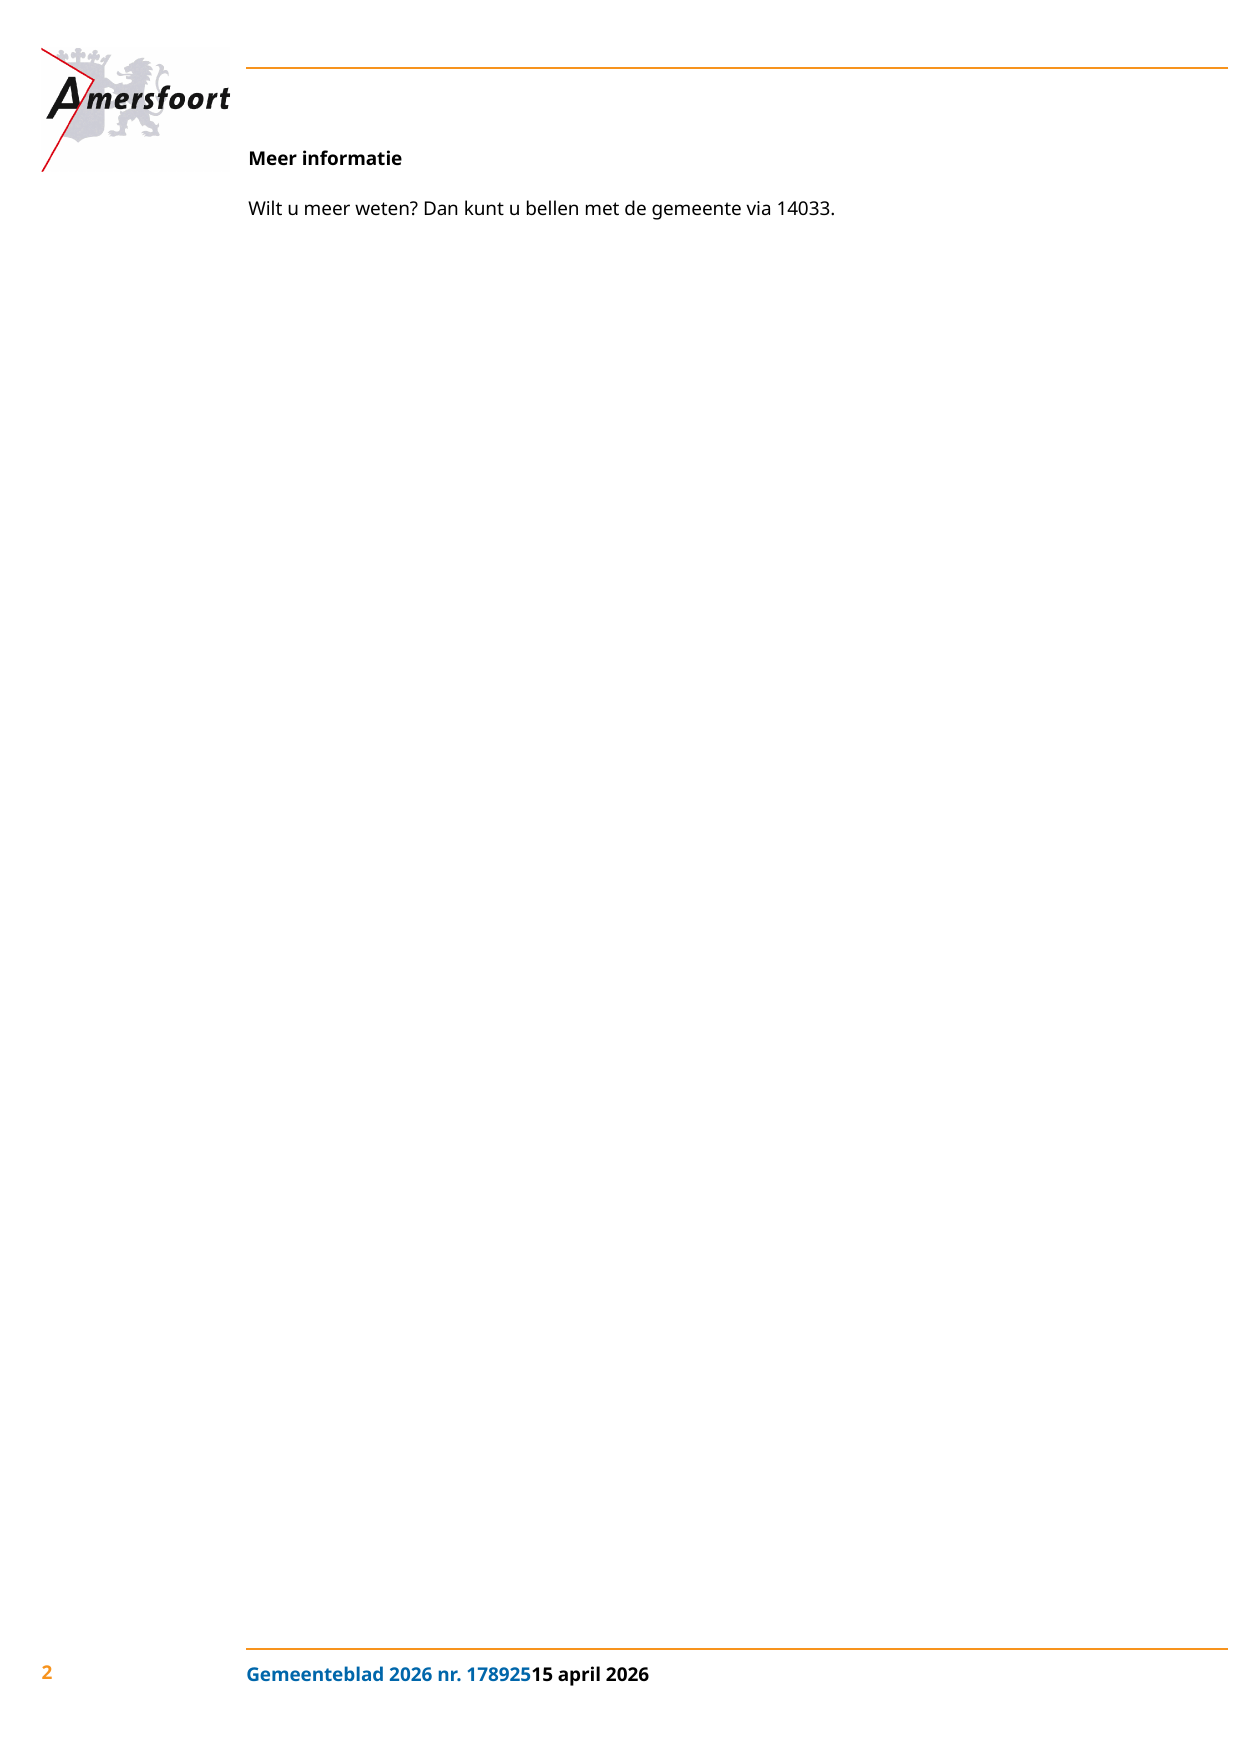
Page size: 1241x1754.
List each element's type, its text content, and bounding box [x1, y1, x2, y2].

text Wilt u meer weten? Dan kunt u bellen met de gemeente via 14033. [248, 196, 1152, 221]
picture [41, 47, 231, 172]
text Meer informatie [248, 145, 1152, 171]
